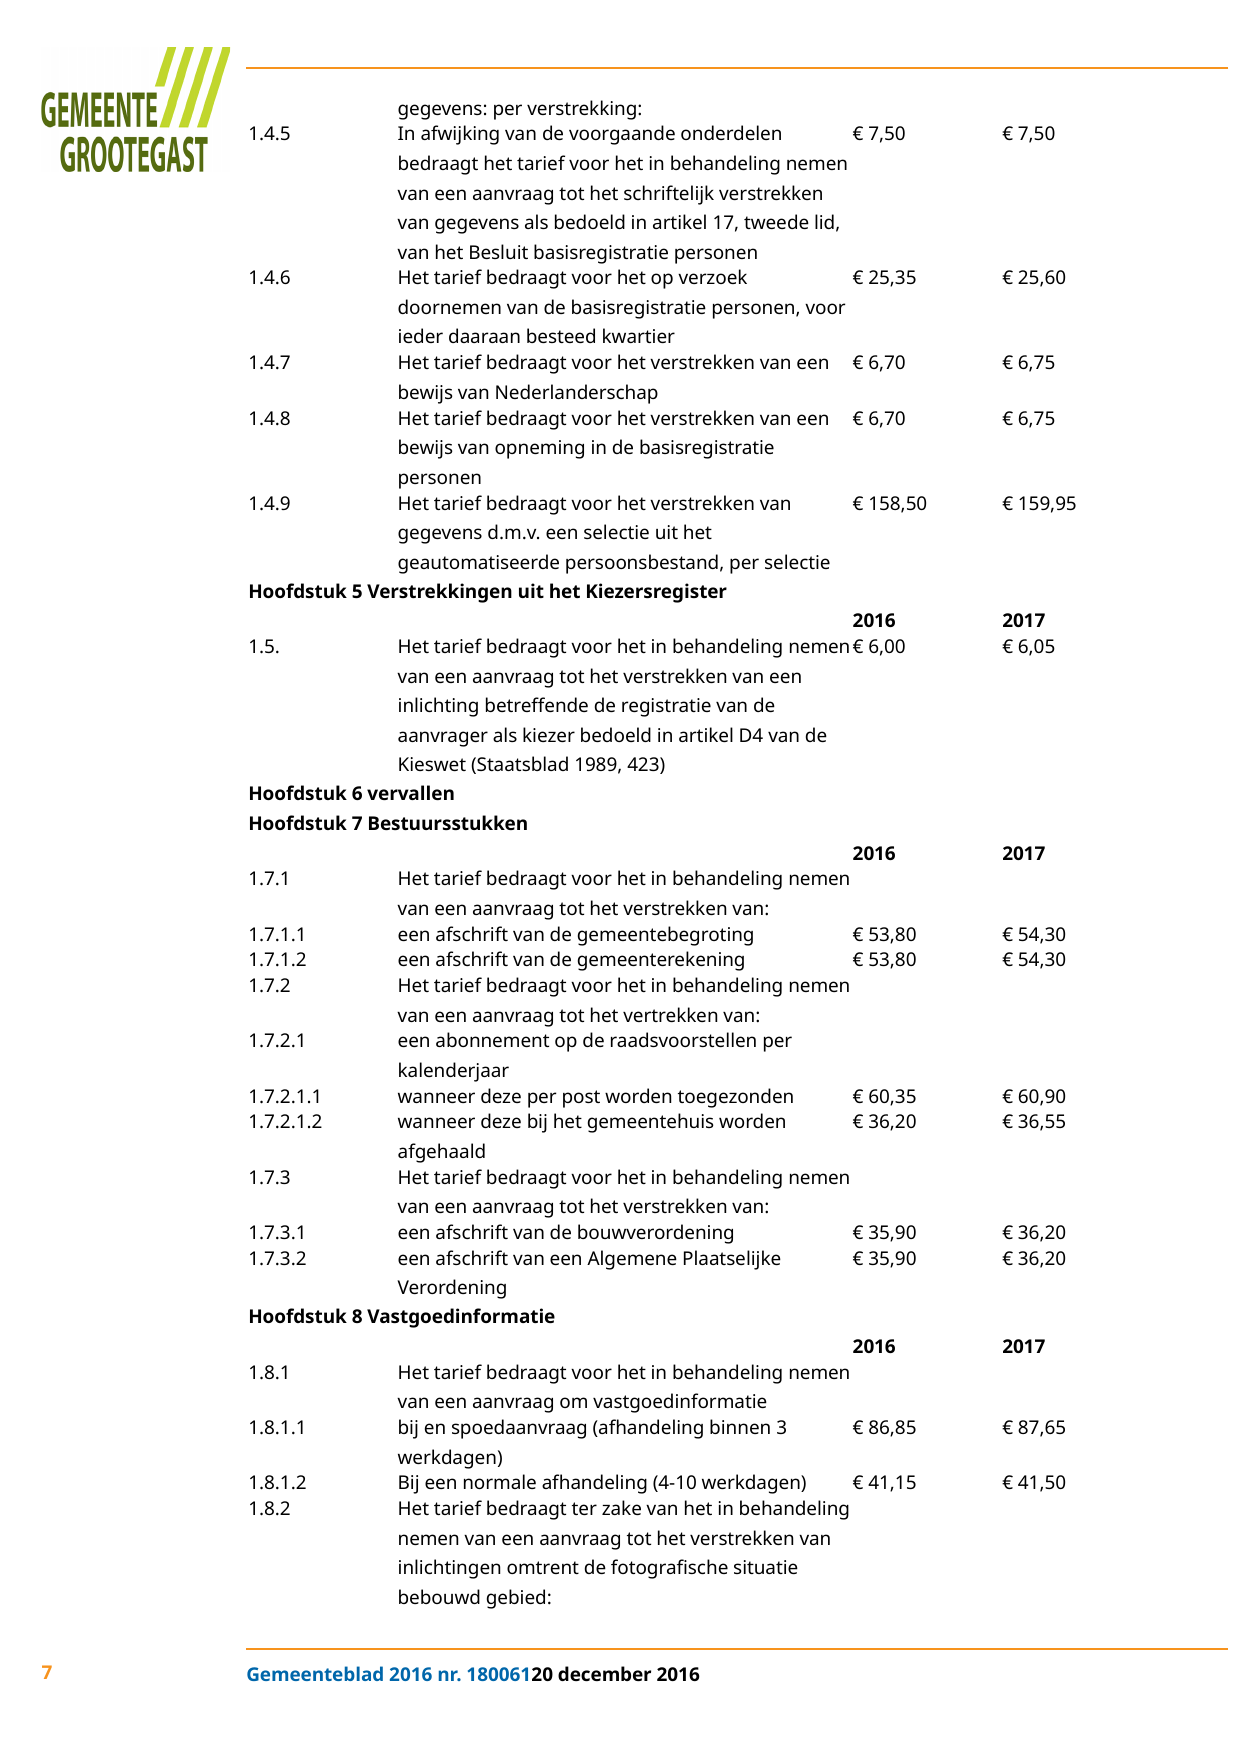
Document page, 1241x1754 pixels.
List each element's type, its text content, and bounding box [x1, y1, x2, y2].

table_header 2017 [1002, 840, 1152, 866]
table_cell [1002, 1359, 1152, 1414]
table_cell [853, 972, 1002, 1028]
table_cell [1002, 1164, 1152, 1219]
table_cell Het tarief bedraagt voor het in behandeling nemen van een aanvraag tot het verstrekken van: [398, 866, 852, 921]
table_cell Bij een normale afhandeling (4-10 werkdagen) [398, 1470, 852, 1495]
table_header [248, 840, 397, 866]
text Hoofdstuk 5 Verstrekkingen uit het Kiezersregister [248, 578, 1152, 603]
table_header [398, 840, 852, 866]
table_cell 1.4.5 [248, 121, 397, 264]
table_cell In afwijking van de voorgaande onderdelen bedraagt het tarief voor het in behandeling nemen van een aanvraag tot het schriftelijk verstrekken van gegevens als bedoeld in artikel 17, tweede lid, van het Besluit basisregistratie personen [398, 121, 852, 264]
table_header 2016 [853, 608, 1002, 633]
table_header 2017 [1002, 608, 1152, 633]
table_cell Het tarief bedraagt ter zake van het in behandeling nemen van een aanvraag tot het verstrekken van inlichtingen omtrent de fotografische situatie bebouwd gebied: [398, 1495, 852, 1610]
table_header [398, 608, 852, 633]
table_cell € 7,50 [853, 121, 1002, 264]
table_cell € 54,30 [1002, 921, 1152, 947]
table_cell 1.7.3 [248, 1164, 397, 1219]
table_cell wanneer deze per post worden toegezonden [398, 1083, 852, 1109]
table_cell [1002, 972, 1152, 1028]
table_cell € 41,15 [853, 1470, 1002, 1495]
table_cell € 6,05 [1002, 633, 1152, 777]
table_cell Het tarief bedraagt voor het in behandeling nemen van een aanvraag tot het verstrekken van: [398, 1164, 852, 1219]
table_cell Het tarief bedraagt voor het verstrekken van een bewijs van Nederlanderschap [398, 350, 852, 405]
table_cell [248, 95, 397, 121]
table_cell € 54,30 [1002, 947, 1152, 972]
table_cell [853, 1359, 1002, 1414]
table_cell een abonnement op de raadsvoorstellen per kalenderjaar [398, 1028, 852, 1083]
table_cell 1.7.3.1 [248, 1219, 397, 1245]
table_cell gegevens: per verstrekking: [398, 95, 852, 121]
table_cell € 36,20 [1002, 1245, 1152, 1300]
table_cell € 36,55 [1002, 1109, 1152, 1164]
table_cell € 41,50 [1002, 1470, 1152, 1495]
table_header 2016 [853, 840, 1002, 866]
table_cell € 53,80 [853, 947, 1002, 972]
table_cell € 7,50 [1002, 121, 1152, 264]
table_cell wanneer deze bij het gemeentehuis worden afgehaald [398, 1109, 852, 1164]
table_cell € 6,70 [853, 350, 1002, 405]
table_header [398, 1333, 852, 1359]
table_cell een afschrift van een Algemene Plaatselijke Verordening [398, 1245, 852, 1300]
table_cell Het tarief bedraagt voor het in behandeling nemen van een aanvraag om vastgoedinformatie [398, 1359, 852, 1414]
table_cell € 35,90 [853, 1245, 1002, 1300]
table_cell € 6,75 [1002, 350, 1152, 405]
table_cell 1.7.3.2 [248, 1245, 397, 1300]
table_cell Het tarief bedraagt voor het verstrekken van een bewijs van opneming in de basisregistratie personen [398, 405, 852, 490]
table_cell € 25,60 [1002, 265, 1152, 349]
table_cell € 25,35 [853, 265, 1002, 349]
table_cell 1.7.1 [248, 866, 397, 921]
table_cell 1.4.8 [248, 405, 397, 490]
table_cell € 87,65 [1002, 1414, 1152, 1469]
table_cell 1.8.1 [248, 1359, 397, 1414]
table_cell 1.7.2.1.2 [248, 1109, 397, 1164]
table_cell 1.7.2.1 [248, 1028, 397, 1083]
table_cell 1.7.2.1.1 [248, 1083, 397, 1109]
table_cell 1.7.1.1 [248, 921, 397, 947]
table_cell Het tarief bedraagt voor het in behandeling nemen van een aanvraag tot het verstrekken van een inlichting betreffende de registratie van de aanvrager als kiezer bedoeld in artikel D4 van de Kieswet (Staatsblad 1989, 423) [398, 633, 852, 777]
table_cell [1002, 1495, 1152, 1610]
table_cell [1002, 1028, 1152, 1083]
table_cell € 36,20 [1002, 1219, 1152, 1245]
table_cell € 60,35 [853, 1083, 1002, 1109]
table_cell Het tarief bedraagt voor het op verzoek doornemen van de basisregistratie personen, voor ieder daaraan besteed kwartier [398, 265, 852, 349]
table_cell € 35,90 [853, 1219, 1002, 1245]
text Hoofdstuk 7 Bestuursstukken [248, 810, 1152, 836]
table_cell 1.4.7 [248, 350, 397, 405]
table_cell € 6,75 [1002, 405, 1152, 490]
table_cell [853, 866, 1002, 921]
table_cell 1.5. [248, 633, 397, 777]
table_cell € 53,80 [853, 921, 1002, 947]
table_cell € 159,95 [1002, 490, 1152, 574]
table_cell € 60,90 [1002, 1083, 1152, 1109]
table_cell € 158,50 [853, 490, 1002, 574]
table_cell [853, 1495, 1002, 1610]
table_cell 1.4.6 [248, 265, 397, 349]
table_cell Het tarief bedraagt voor het verstrekken van gegevens d.m.v. een selectie uit het geautomatiseerde persoonsbestand, per selectie [398, 490, 852, 574]
table_cell € 86,85 [853, 1414, 1002, 1469]
table_cell 1.8.2 [248, 1495, 397, 1610]
table_cell Het tarief bedraagt voor het in behandeling nemen van een aanvraag tot het vertrekken van: [398, 972, 852, 1028]
table_cell 1.8.1.1 [248, 1414, 397, 1469]
table_cell [1002, 866, 1152, 921]
picture [41, 47, 231, 172]
table_cell [853, 1028, 1002, 1083]
table_cell [853, 95, 1002, 121]
text Hoofdstuk 6 vervallen [248, 781, 1152, 806]
table_cell een afschrift van de gemeentebegroting [398, 921, 852, 947]
table_cell € 6,00 [853, 633, 1002, 777]
table_header [248, 608, 397, 633]
table_cell een afschrift van de gemeenterekening [398, 947, 852, 972]
table_cell 1.8.1.2 [248, 1470, 397, 1495]
table_cell € 6,70 [853, 405, 1002, 490]
text Hoofdstuk 8 Vastgoedinformatie [248, 1303, 1152, 1329]
table_cell 1.7.1.2 [248, 947, 397, 972]
table_cell [853, 1164, 1002, 1219]
table_cell een afschrift van de bouwverordening [398, 1219, 852, 1245]
table_header 2016 [853, 1333, 1002, 1359]
table_cell € 36,20 [853, 1109, 1002, 1164]
table_cell 1.7.2 [248, 972, 397, 1028]
table_header [248, 1333, 397, 1359]
table_cell 1.4.9 [248, 490, 397, 574]
table_cell bij en spoedaanvraag (afhandeling binnen 3 werkdagen) [398, 1414, 852, 1469]
table_cell [1002, 95, 1152, 121]
table_header 2017 [1002, 1333, 1152, 1359]
